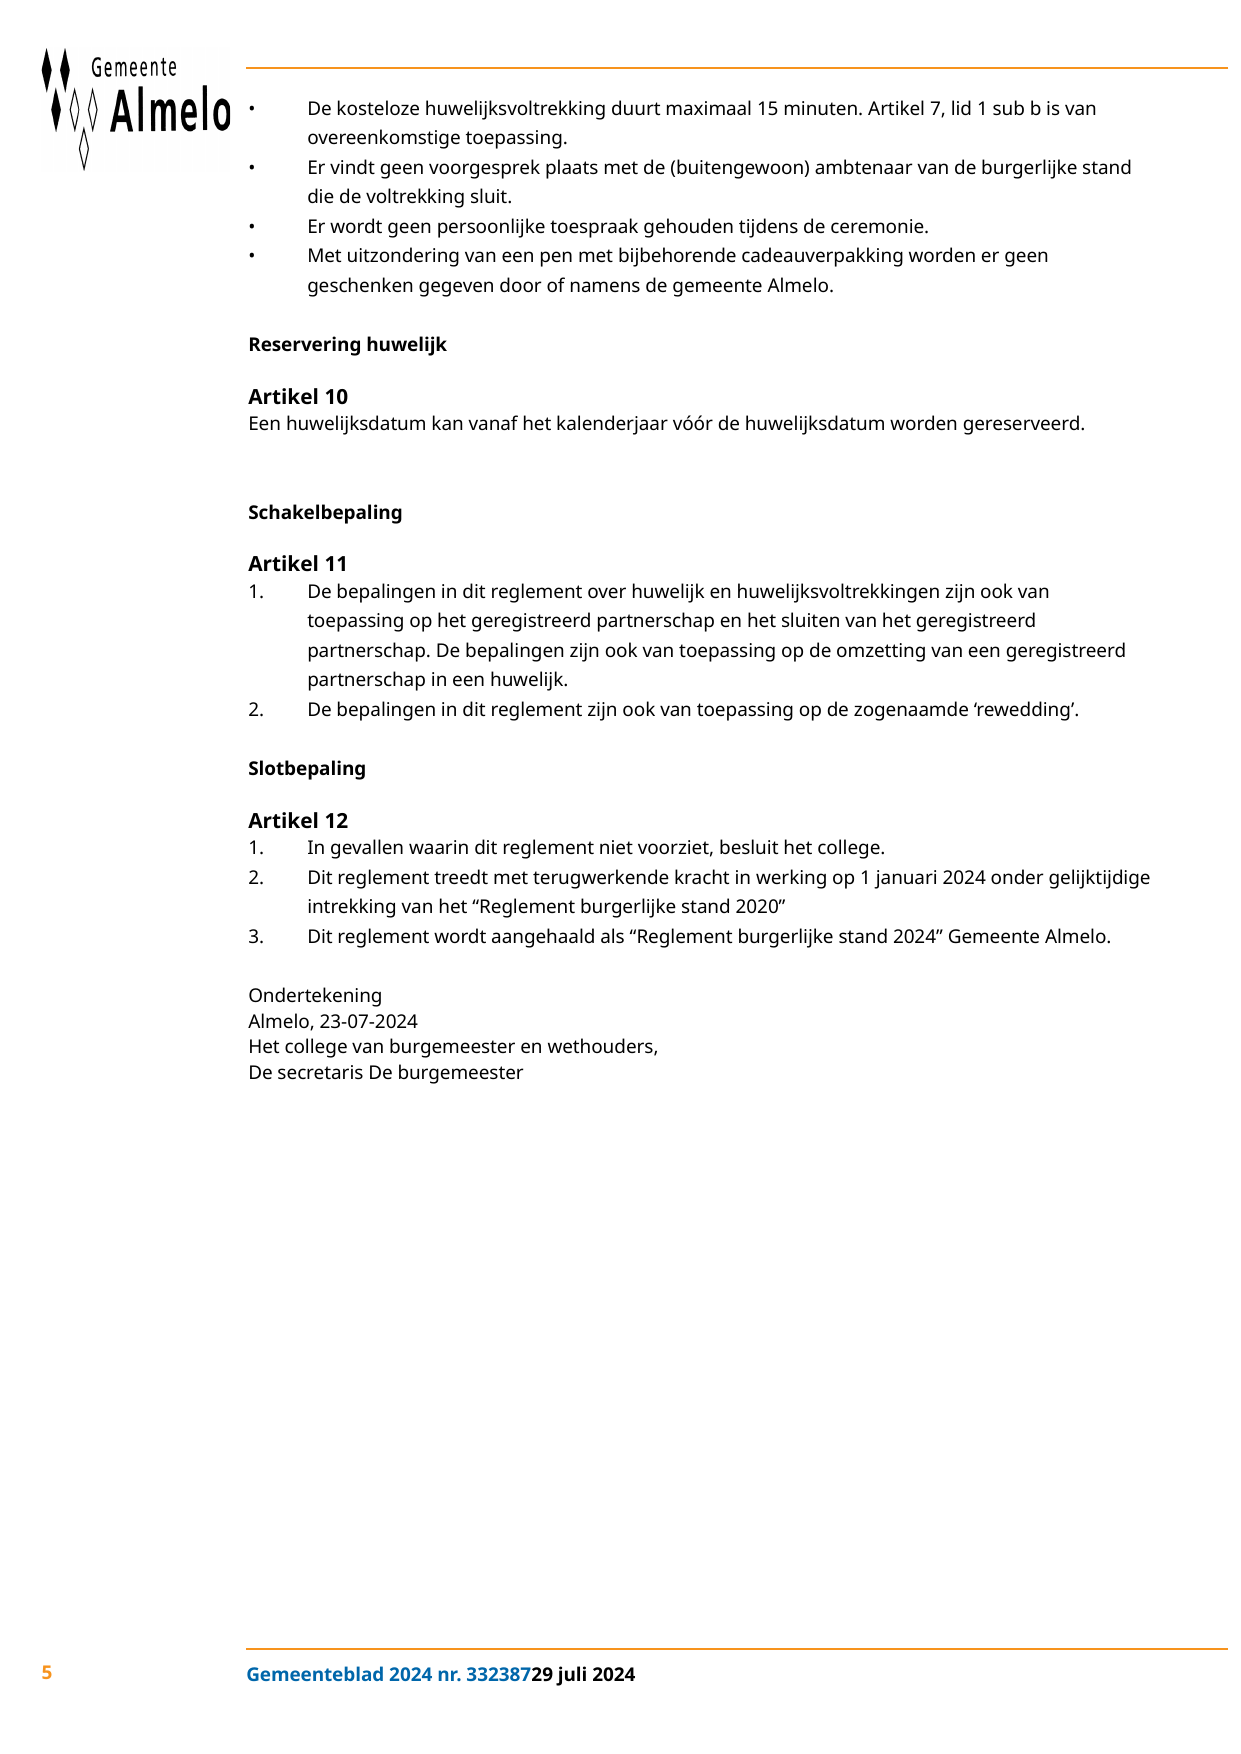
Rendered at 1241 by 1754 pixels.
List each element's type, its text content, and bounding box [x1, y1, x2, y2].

list Dit reglement wordt aangehaald als “Reglement burgerlijke stand 2024” Gemeente Almelo. [248, 923, 1152, 949]
text Schakelbepaling [248, 499, 1152, 525]
text Artikel 12 [248, 806, 1152, 834]
text Almelo, 23-07-2024 [248, 1008, 1152, 1034]
list Er vindt geen voorgesprek plaats met de (buitengewoon) ambtenaar van de burgerlijke stand die de voltrekking sluit. [248, 154, 1152, 209]
list In gevallen waarin dit reglement niet voorziet, besluit het college. [248, 834, 1152, 860]
list De kosteloze huwelijksvoltrekking duurt maximaal 15 minuten. Artikel 7, lid 1 sub b is van overeenkomstige toepassing. [248, 95, 1152, 150]
text Reservering huwelijk [248, 331, 1152, 357]
list De bepalingen in dit reglement over huwelijk en huwelijksvoltrekkingen zijn ook van toepassing op het geregistreerd partnerschap en het sluiten van het geregistreerd partnerschap. De bepalingen zijn ook van toepassing op de omzetting van een geregistreerd partnerschap in een huwelijk. [248, 578, 1152, 692]
text Het college van burgemeester en wethouders, [248, 1034, 1152, 1059]
text De secretaris De burgemeester [248, 1059, 1152, 1085]
list Er wordt geen persoonlijke toespraak gehouden tijdens de ceremonie. [248, 213, 1152, 239]
text Artikel 10 [248, 382, 1152, 410]
text Slotbepaling [248, 755, 1152, 781]
list Dit reglement treedt met terugwerkende kracht in werking op 1 januari 2024 onder gelijktijdige intrekking van het “Reglement burgerlijke stand 2020” [248, 864, 1152, 919]
text Artikel 11 [248, 549, 1152, 578]
text Een huwelijksdatum kan vanaf het kalenderjaar vóór de huwelijksdatum worden gereserveerd. [248, 410, 1152, 436]
list Met uitzondering van een pen met bijbehorende cadeauverpakking worden er geen geschenken gegeven door of namens de gemeente Almelo. [248, 243, 1152, 298]
text Ondertekening [248, 982, 1152, 1008]
picture [41, 47, 231, 172]
list De bepalingen in dit reglement zijn ook van toepassing op de zogenaamde ‘rewedding’. [248, 696, 1152, 722]
